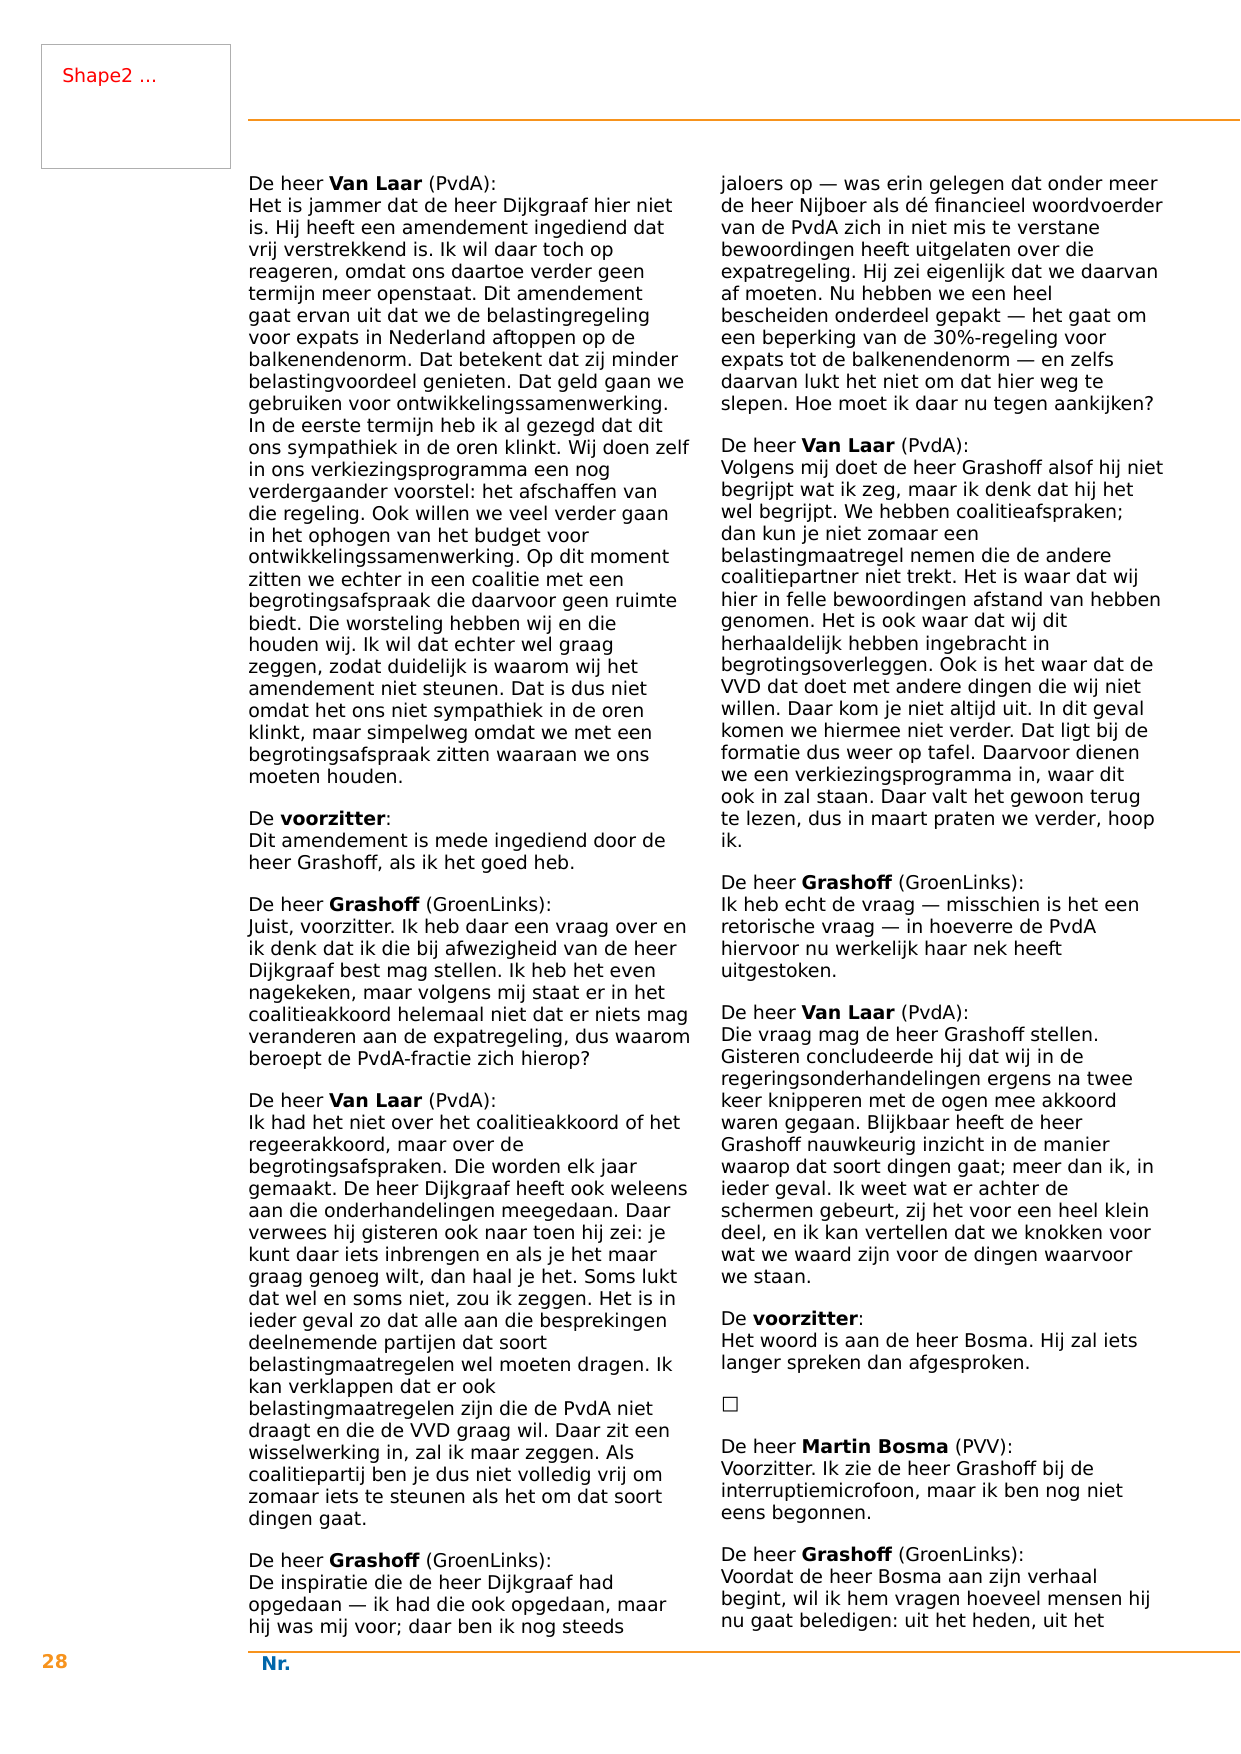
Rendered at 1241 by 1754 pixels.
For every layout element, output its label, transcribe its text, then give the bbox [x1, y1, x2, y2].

text De heer Martin Bosma (PVV): [721, 1436, 1163, 1458]
text De heer Grashoff (GroenLinks): [248, 1549, 691, 1572]
text Ik had het niet over het coalitieakkoord of het regeerakkoord, maar over de begrotingsafspraken. Die worden elk jaar gemaakt. De heer Dijkgraaf heeft ook weleens aan die onderhandelingen meegedaan. Daar verwees hij gisteren ook naar toen hij zei: je kunt daar iets inbrengen en als je het maar graag genoeg wilt, dan haal je het. Soms lukt dat wel en soms niet, zou ik zeggen. Het is in ieder geval zo dat alle aan die besprekingen deelnemende partijen dat soort belastingmaatregelen wel moeten dragen. Ik kan verklappen dat er ook belastingmaatregelen zijn die de PvdA niet draagt en die de VVD graag wil. Daar zit een wisselwerking in, zal ik maar zeggen. Als coalitiepartij ben je dus niet volledig vrij om zomaar iets te steunen als het om dat soort dingen gaat. [248, 1112, 691, 1529]
text De heer Grashoff (GroenLinks): [721, 872, 1163, 894]
text Die vraag mag de heer Grashoff stellen. Gisteren concludeerde hij dat wij in de regeringsonderhandelingen ergens na twee keer knipperen met de ogen mee akkoord waren gegaan. Blijkbaar heeft de heer Grashoff nauwkeurig inzicht in de manier waarop dat soort dingen gaat; meer dan ik, in ieder geval. Ik weet wat er achter de schermen gebeurt, zij het voor een heel klein deel, en ik kan vertellen dat we knokken voor wat we waard zijn voor de dingen waarvoor we staan. [721, 1024, 1163, 1288]
text De inspiratie die de heer Dijkgraaf had opgedaan — ik had die ook opgedaan, maar hij was mij voor; daar ben ik nog steeds [248, 1572, 691, 1637]
text De heer Grashoff (GroenLinks): [248, 894, 691, 916]
text De heer Van Laar (PvdA): [721, 1002, 1163, 1024]
text De voorzitter: [248, 808, 691, 830]
text De heer Van Laar (PvdA): [248, 1090, 691, 1112]
text jaloers op — was erin gelegen dat onder meer de heer Nijboer als dé financieel woordvoerder van de PvdA zich in niet mis te verstane bewoordingen heeft uitgelaten over die expatregeling. Hij zei eigenlijk dat we daarvan af moeten. Nu hebben we een heel bescheiden onderdeel gepakt — het gaat om een beperking van de 30%-regeling voor expats tot de balkenendenorm — en zelfs daarvan lukt het niet om dat hier weg te slepen. Hoe moet ik daar nu tegen aankijken? [721, 173, 1163, 414]
text De heer Van Laar (PvdA): [248, 173, 691, 195]
text Het is jammer dat de heer Dijkgraaf hier niet is. Hij heeft een amendement ingediend dat vrij verstrekkend is. Ik wil daar toch op reageren, omdat ons daartoe verder geen termijn meer openstaat. Dit amendement gaat ervan uit dat we de belastingregeling voor expats in Nederland aftoppen op de balkenendenorm. Dat betekent dat zij minder belastingvoordeel genieten. Dat geld gaan we gebruiken voor ontwikkelingssamenwerking. In de eerste termijn heb ik al gezegd dat dit ons sympathiek in de oren klinkt. Wij doen zelf in ons verkiezingsprogramma een nog verdergaander voorstel: het afschaffen van die regeling. Ook willen we veel verder gaan in het ophogen van het budget voor ontwikkelingssamenwerking. Op dit moment zitten we echter in een coalitie met een begrotingsafspraak die daarvoor geen ruimte biedt. Die worsteling hebben wij en die houden wij. Ik wil dat echter wel graag zeggen, zodat duidelijk is waarom wij het amendement niet steunen. Dat is dus niet omdat het ons niet sympathiek in de oren klinkt, maar simpelweg omdat we met een begrotingsafspraak zitten waaraan we ons moeten houden. [248, 195, 691, 788]
text Voorzitter. Ik zie de heer Grashoff bij de interruptiemicrofoon, maar ik ben nog niet eens begonnen. [721, 1458, 1163, 1524]
text Dit amendement is mede ingediend door de heer Grashoff, als ik het goed heb. [248, 830, 691, 874]
text Juist, voorzitter. Ik heb daar een vraag over en ik denk dat ik die bij afwezigheid van de heer Dijkgraaf best mag stellen. Ik heb het even nagekeken, maar volgens mij staat er in het coalitieakkoord helemaal niet dat er niets mag veranderen aan de expatregeling, dus waarom beroept de PvdA-fractie zich hierop? [248, 916, 691, 1070]
text Het woord is aan de heer Bosma. Hij zal iets langer spreken dan afgesproken. [721, 1330, 1163, 1374]
text De voorzitter: [721, 1308, 1163, 1330]
text ⬜ [721, 1394, 1163, 1416]
text De heer Van Laar (PvdA): [721, 434, 1163, 457]
text Ik heb echt de vraag — misschien is het een retorische vraag — in hoeverre de PvdA hiervoor nu werkelijk haar nek heeft uitgestoken. [721, 894, 1163, 982]
text Voordat de heer Bosma aan zijn verhaal begint, wil ik hem vragen hoeveel mensen hij nu gaat beledigen: uit het heden, uit het [721, 1566, 1163, 1632]
text Volgens mij doet de heer Grashoff alsof hij niet begrijpt wat ik zeg, maar ik denk dat hij het wel begrijpt. We hebben coalitieafspraken; dan kun je niet zomaar een belastingmaatregel nemen die de andere coalitiepartner niet trekt. Het is waar dat wij hier in felle bewoordingen afstand van hebben genomen. Het is ook waar dat wij dit herhaaldelijk hebben ingebracht in begrotingsoverleggen. Ook is het waar dat de VVD dat doet met andere dingen die wij niet willen. Daar kom je niet altijd uit. In dit geval komen we hiermee niet verder. Dat ligt bij de formatie dus weer op tafel. Daarvoor dienen we een verkiezingsprogramma in, waar dit ook in zal staan. Daar valt het gewoon terug te lezen, dus in maart praten we verder, hoop ik. [721, 457, 1163, 852]
text De heer Grashoff (GroenLinks): [721, 1544, 1163, 1566]
